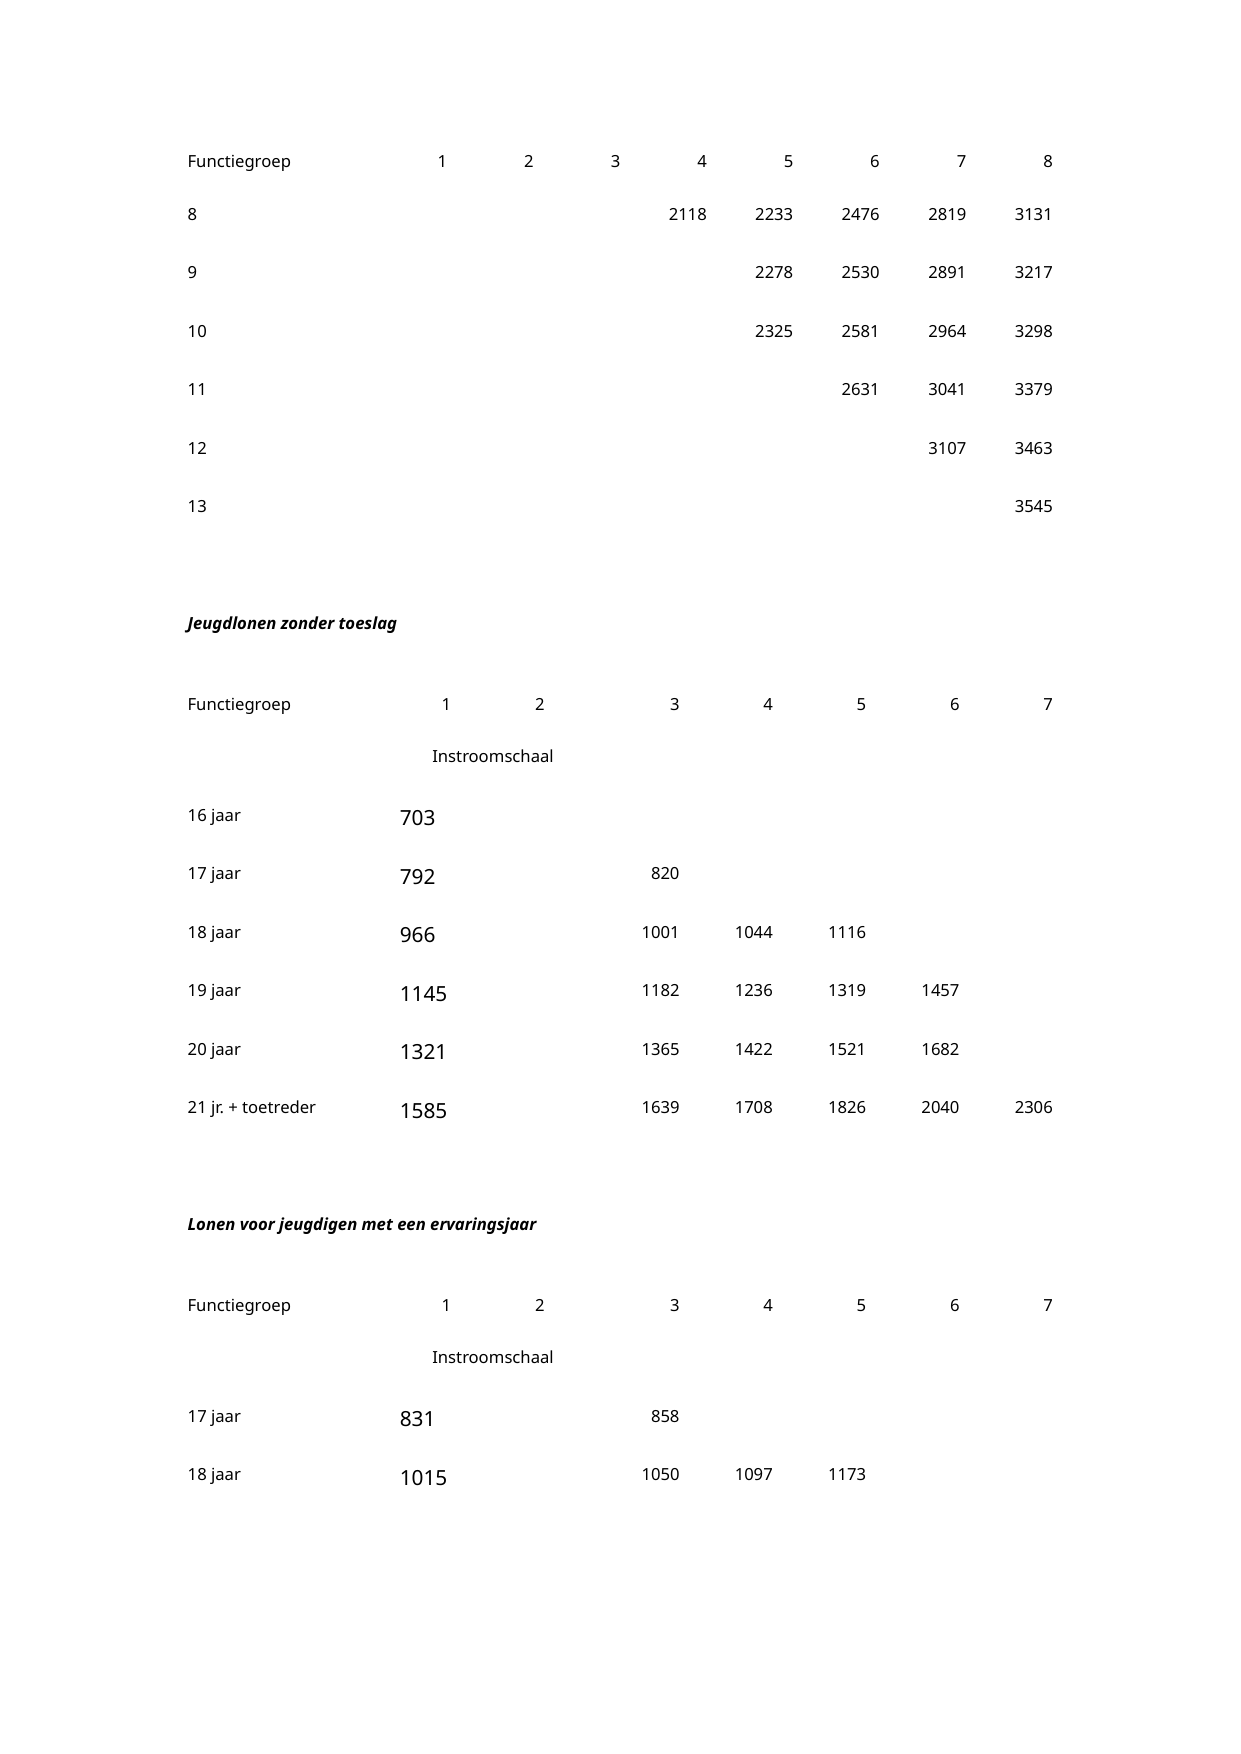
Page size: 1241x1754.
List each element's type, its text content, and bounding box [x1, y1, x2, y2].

table_cell [773, 862, 866, 920]
text Lonen voor jeugdigen met een ervaringsjaar [187, 1213, 1053, 1235]
table_cell 792 [400, 862, 586, 920]
table_cell [959, 804, 1053, 862]
table_header 1 [400, 693, 493, 745]
table_cell 2964 [880, 320, 966, 378]
table_cell 1585 [400, 1096, 586, 1154]
table_header 6 [866, 693, 959, 745]
table_cell 2278 [706, 261, 793, 319]
table_cell [447, 495, 533, 553]
table_cell [620, 320, 706, 378]
table_cell [959, 979, 1053, 1037]
table_cell [706, 378, 793, 436]
table_header 6 [793, 150, 879, 203]
table_cell [586, 804, 679, 862]
table_cell [361, 320, 447, 378]
table_cell [586, 745, 679, 803]
table_cell 3107 [880, 436, 966, 495]
table_cell 3463 [966, 436, 1053, 495]
table_cell 1044 [679, 920, 773, 979]
table_cell [866, 1346, 959, 1404]
table_header 5 [773, 693, 866, 745]
table_cell 2306 [959, 1096, 1053, 1154]
table_cell 2819 [880, 203, 966, 261]
table_cell [959, 920, 1053, 979]
table_cell [706, 495, 793, 553]
table_header 7 [959, 693, 1053, 745]
table_cell 831 [400, 1404, 586, 1463]
table_cell 820 [586, 862, 679, 920]
table_cell 21 jr. + toetreder [188, 1096, 399, 1154]
table_cell [959, 1404, 1053, 1463]
table_cell 2325 [706, 320, 793, 378]
table_cell [866, 804, 959, 862]
table_header Functiegroep [188, 1293, 399, 1346]
table_cell [586, 1346, 679, 1404]
table_cell 1015 [400, 1463, 586, 1521]
table_cell [188, 745, 399, 803]
table_cell 1521 [773, 1037, 866, 1096]
table_cell [620, 378, 706, 436]
table_cell [447, 261, 533, 319]
table_cell 1236 [679, 979, 773, 1037]
table_header 7 [959, 1293, 1053, 1346]
table_cell 2891 [880, 261, 966, 319]
table_cell 3545 [966, 495, 1053, 553]
table_cell 1145 [400, 979, 586, 1037]
table_cell 1365 [586, 1037, 679, 1096]
table_cell Instroomschaal [400, 745, 586, 803]
table_cell [447, 320, 533, 378]
table_cell [959, 862, 1053, 920]
table_cell 1422 [679, 1037, 773, 1096]
table_header 1 [361, 150, 447, 203]
table_cell 1457 [866, 979, 959, 1037]
table_cell [793, 495, 879, 553]
table_cell [361, 378, 447, 436]
table_header 3 [586, 1293, 679, 1346]
table_header 6 [866, 1293, 959, 1346]
table_cell [866, 862, 959, 920]
table_cell 1708 [679, 1096, 773, 1154]
table_header 4 [620, 150, 706, 203]
table_header 5 [773, 1293, 866, 1346]
table_cell [188, 1346, 399, 1404]
table_cell 2040 [866, 1096, 959, 1154]
table_cell [361, 436, 447, 495]
table_cell 13 [188, 495, 361, 553]
table_cell 18 jaar [188, 1463, 399, 1521]
table_cell 1639 [586, 1096, 679, 1154]
table_cell [679, 804, 773, 862]
table_cell 8 [188, 203, 361, 261]
table_cell [793, 436, 879, 495]
table_cell 17 jaar [188, 862, 399, 920]
table_cell 11 [188, 378, 361, 436]
table_cell [447, 378, 533, 436]
table_cell [959, 1463, 1053, 1521]
table_cell [866, 920, 959, 979]
table_cell [447, 436, 533, 495]
table_cell [679, 745, 773, 803]
table_cell [959, 745, 1053, 803]
table_cell 9 [188, 261, 361, 319]
table_cell [959, 1037, 1053, 1096]
table_cell [620, 261, 706, 319]
table_cell 1001 [586, 920, 679, 979]
text Jeugdlonen zonder toeslag [187, 612, 1053, 634]
table_cell [534, 320, 620, 378]
table_cell [534, 261, 620, 319]
table_cell 12 [188, 436, 361, 495]
table_cell 3041 [880, 378, 966, 436]
table_cell 1321 [400, 1037, 586, 1096]
table_cell [534, 203, 620, 261]
table_cell 20 jaar [188, 1037, 399, 1096]
table_cell 2530 [793, 261, 879, 319]
table_cell [620, 495, 706, 553]
table_cell 858 [586, 1404, 679, 1463]
table_cell [620, 436, 706, 495]
table_header 4 [679, 1293, 773, 1346]
table_cell [679, 1404, 773, 1463]
table_header 2 [493, 693, 586, 745]
table_cell [773, 804, 866, 862]
table_header 7 [880, 150, 966, 203]
table_cell 3298 [966, 320, 1053, 378]
table_cell [773, 745, 866, 803]
table_cell [773, 1346, 866, 1404]
table_cell [679, 1346, 773, 1404]
table_cell 2118 [620, 203, 706, 261]
table_cell [534, 436, 620, 495]
table_cell 1173 [773, 1463, 866, 1521]
table_cell 16 jaar [188, 804, 399, 862]
table_cell [447, 203, 533, 261]
table_cell 966 [400, 920, 586, 979]
table_cell Instroomschaal [400, 1346, 586, 1404]
table_header 3 [586, 693, 679, 745]
table_cell 2233 [706, 203, 793, 261]
table_cell 703 [400, 804, 586, 862]
table_header 2 [493, 1293, 586, 1346]
table_cell 1050 [586, 1463, 679, 1521]
table_cell 1826 [773, 1096, 866, 1154]
table_cell 2631 [793, 378, 879, 436]
table_cell 10 [188, 320, 361, 378]
table_header 8 [966, 150, 1053, 203]
table_cell 2476 [793, 203, 879, 261]
table_cell 17 jaar [188, 1404, 399, 1463]
table_cell 1097 [679, 1463, 773, 1521]
table_header 3 [534, 150, 620, 203]
table_cell 18 jaar [188, 920, 399, 979]
table_cell [361, 203, 447, 261]
table_header 1 [400, 1293, 493, 1346]
table_cell [534, 495, 620, 553]
table_cell 2581 [793, 320, 879, 378]
table_cell [534, 378, 620, 436]
table_cell [361, 495, 447, 553]
table_header 4 [679, 693, 773, 745]
table_header 5 [706, 150, 793, 203]
table_cell [773, 1404, 866, 1463]
table_cell [866, 1404, 959, 1463]
table_header Functiegroep [188, 150, 361, 203]
table_cell 1682 [866, 1037, 959, 1096]
table_cell [866, 1463, 959, 1521]
table_cell [866, 745, 959, 803]
table_cell 3217 [966, 261, 1053, 319]
table_cell 1319 [773, 979, 866, 1037]
table_cell 1116 [773, 920, 866, 979]
table_cell [959, 1346, 1053, 1404]
table_cell [706, 436, 793, 495]
table_cell 3131 [966, 203, 1053, 261]
table_cell 19 jaar [188, 979, 399, 1037]
table_cell 1182 [586, 979, 679, 1037]
table_header Functiegroep [188, 693, 399, 745]
table_cell [880, 495, 966, 553]
table_header 2 [447, 150, 533, 203]
table_cell [361, 261, 447, 319]
table_cell [679, 862, 773, 920]
table_cell 3379 [966, 378, 1053, 436]
